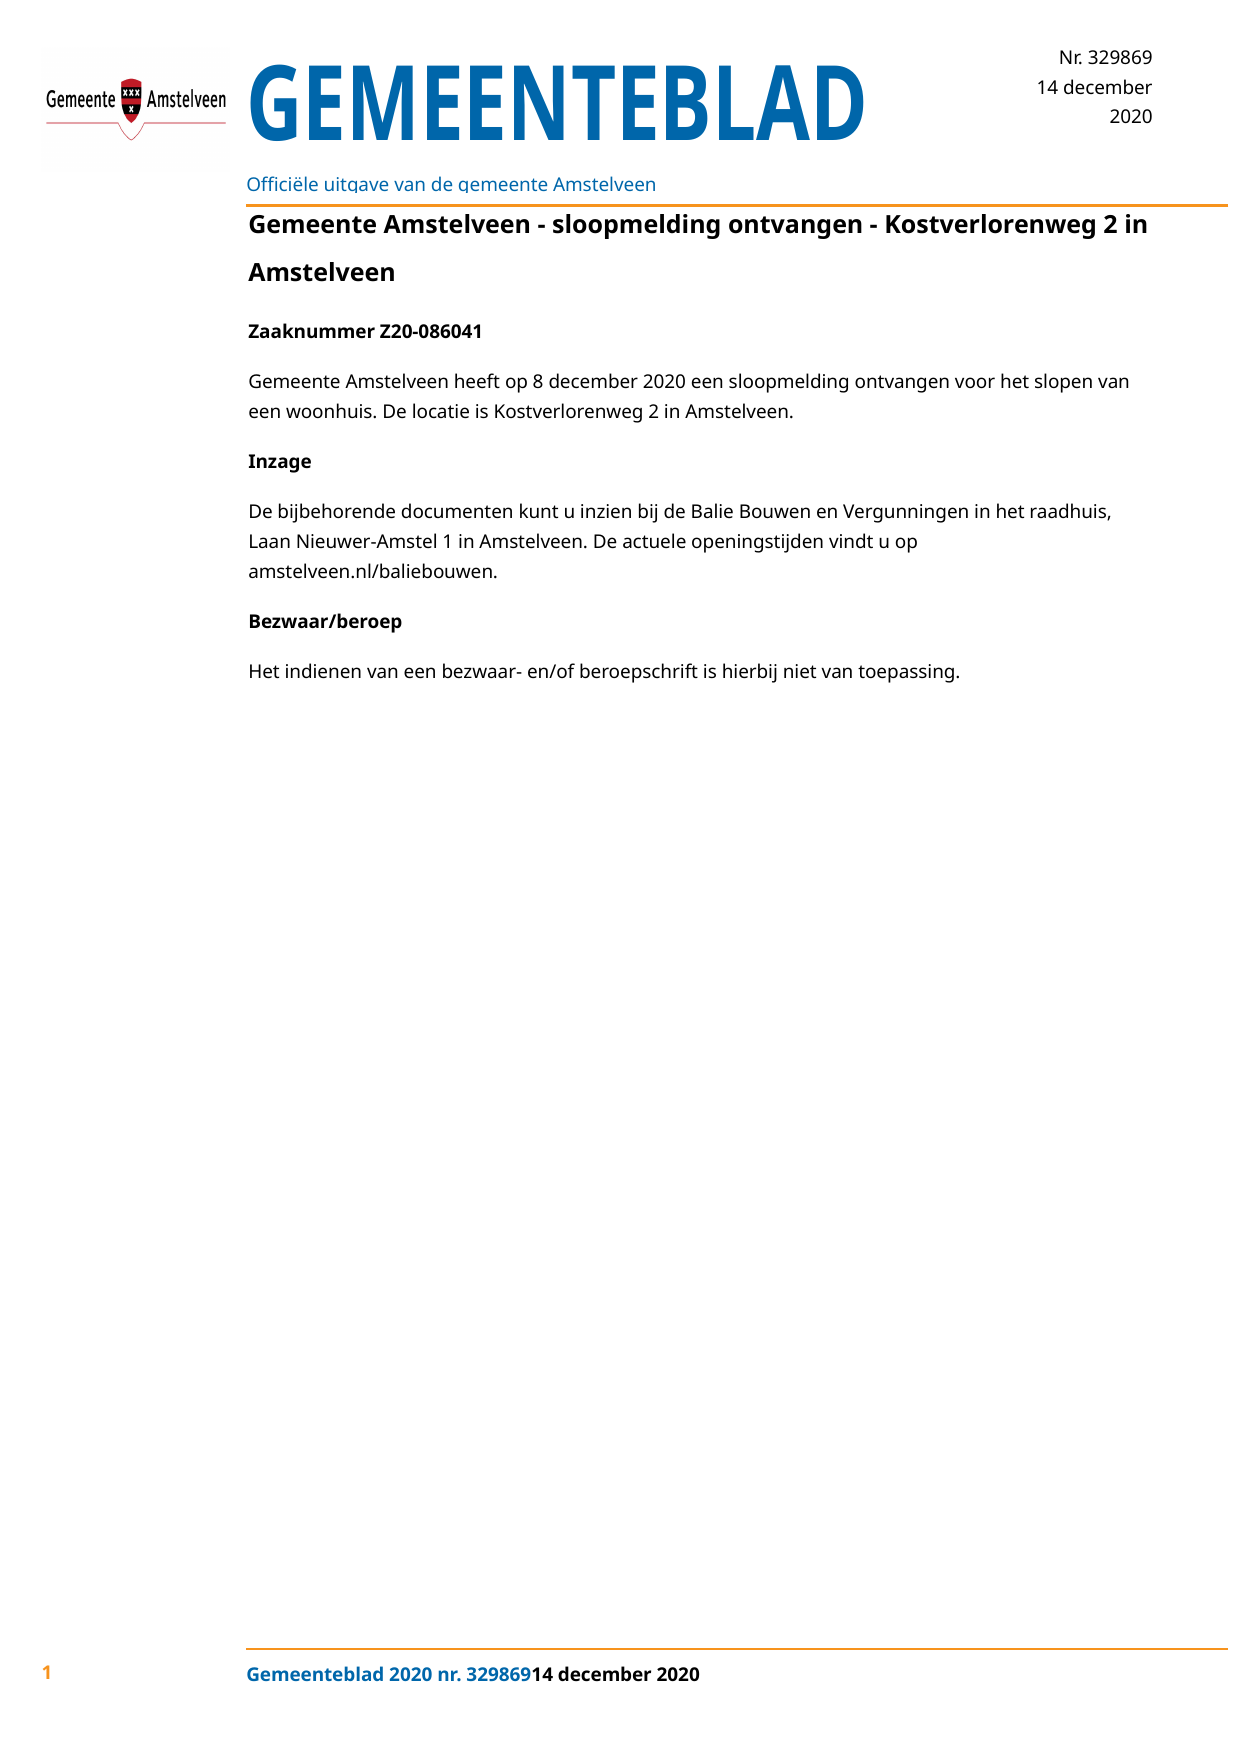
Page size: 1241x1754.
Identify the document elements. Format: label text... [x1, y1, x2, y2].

text Bezwaar/beroep [248, 608, 1152, 634]
text Gemeente Amstelveen - sloopmelding ontvangen - Kostverlorenweg 2 in Amstelveen [248, 207, 1152, 288]
text Zaaknummer Z20-086041 [248, 318, 1152, 344]
text Inzage [248, 448, 1152, 474]
text Gemeente Amstelveen heeft op 8 december 2020 een sloopmelding ontvangen voor het slopen van een woonhuis. De locatie is Kostverlorenweg 2 in Amstelveen. [248, 368, 1152, 424]
text Het indienen van een bezwaar- en/of beroepschrift is hierbij niet van toepassing. [248, 659, 1152, 684]
picture [41, 47, 231, 172]
text De bijbehorende documenten kunt u inzien bij de Balie Bouwen en Vergunningen in het raadhuis, Laan Nieuwer-Amstel 1 in Amstelveen. De actuele openingstijden vindt u op amstelveen.nl/baliebouwen. [248, 499, 1152, 584]
